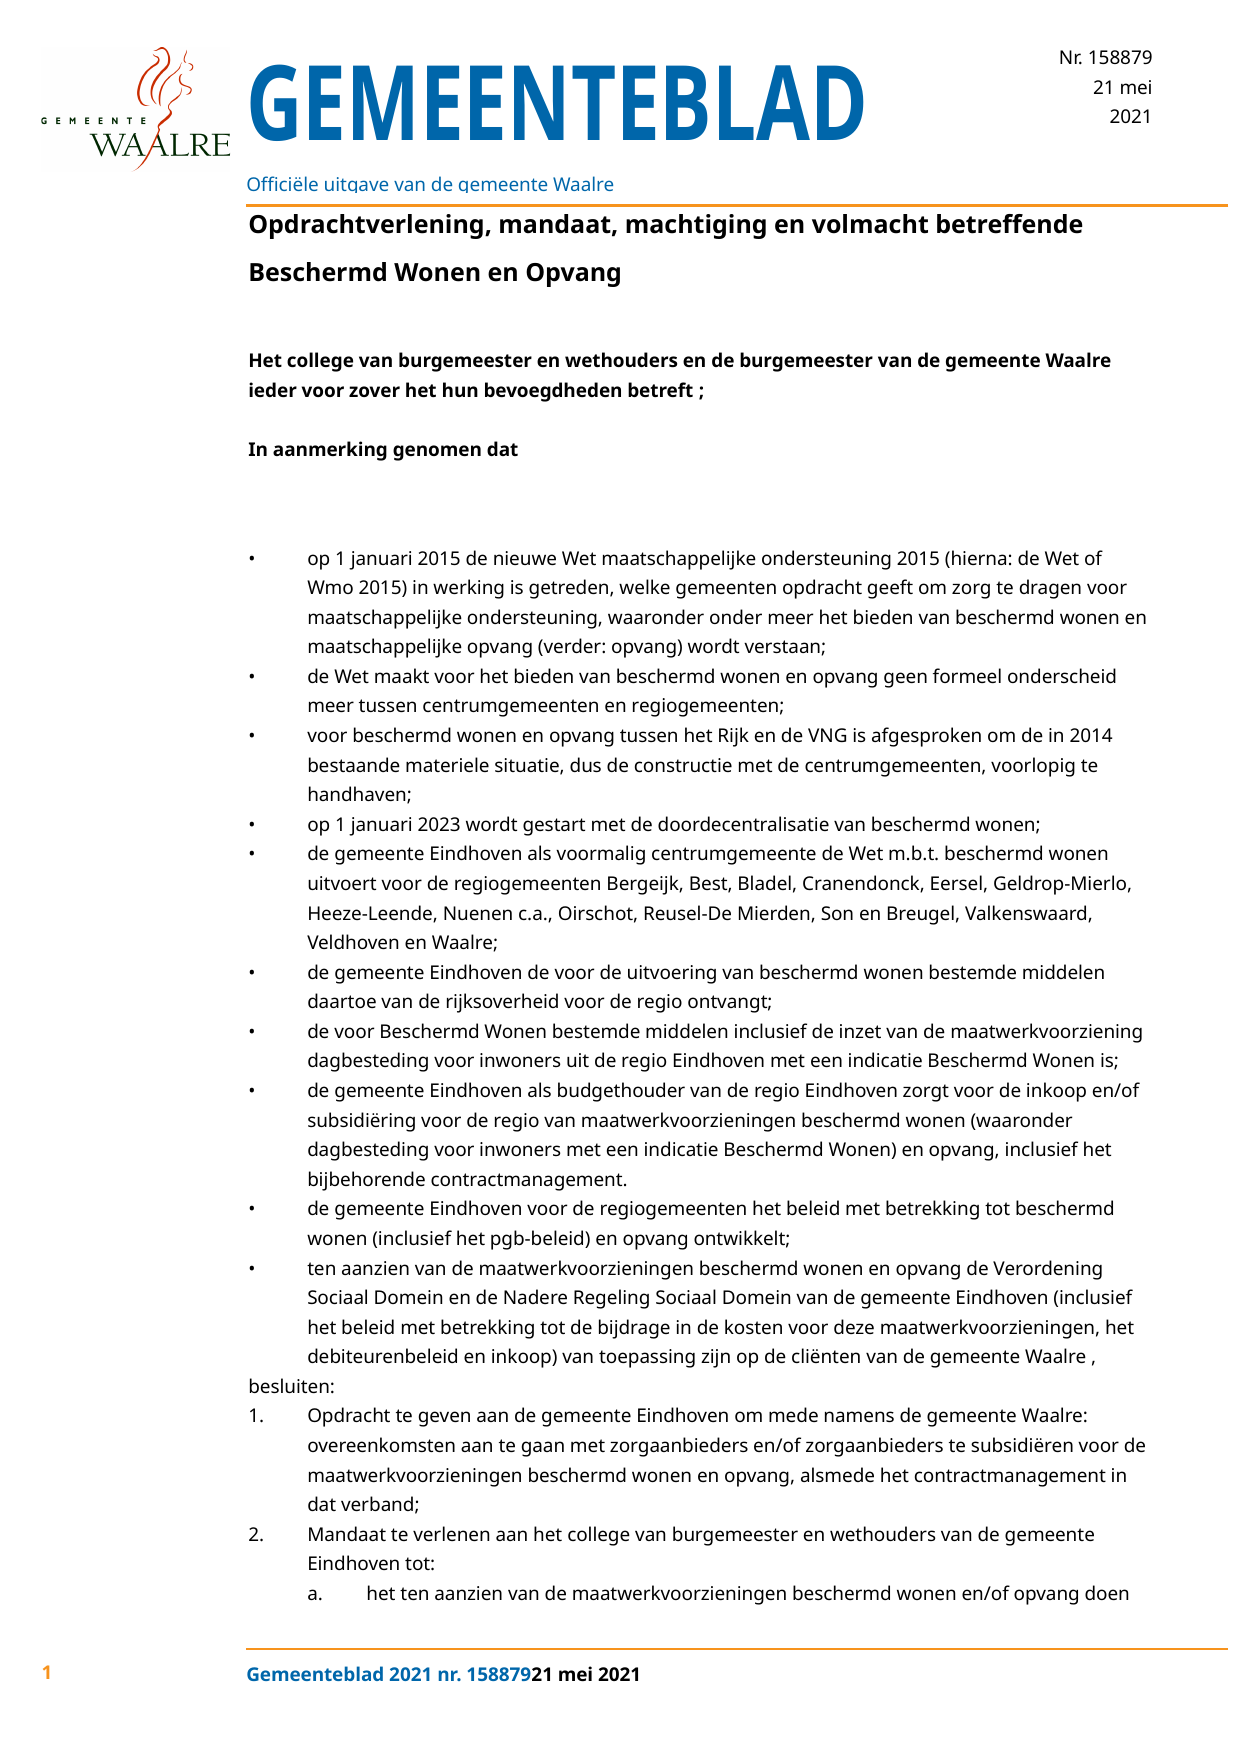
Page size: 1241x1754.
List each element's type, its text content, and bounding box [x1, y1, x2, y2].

text In aanmerking genomen dat [248, 436, 1152, 462]
list op 1 januari 2023 wordt gestart met de doordecentralisatie van beschermd wonen; [248, 811, 1152, 837]
list het ten aanzien van de maatwerkvoorzieningen beschermd wonen en/of opvang doen [307, 1580, 1152, 1606]
list de voor Beschermd Wonen bestemde middelen inclusief de inzet van de maatwerkvoorziening dagbesteding voor inwoners uit de regio Eindhoven met een indicatie Beschermd Wonen is; [248, 1018, 1152, 1073]
list ten aanzien van de maatwerkvoorzieningen beschermd wonen en opvang de Verordening Sociaal Domein en de Nadere Regeling Sociaal Domein van de gemeente Eindhoven (inclusief het beleid met betrekking tot de bijdrage in de kosten voor deze maatwerkvoorzieningen, het debiteurenbeleid en inkoop) van toepassing zijn op de cliënten van de gemeente Waalre , [248, 1255, 1152, 1369]
list de gemeente Eindhoven als budgethouder van de regio Eindhoven zorgt voor de inkoop en/of subsidiëring voor de regio van maatwerkvoorzieningen beschermd wonen (waaronder dagbesteding voor inwoners met een indicatie Beschermd Wonen) en opvang, inclusief het bijbehorende contractmanagement. [248, 1077, 1152, 1192]
list de Wet maakt voor het bieden van beschermd wonen en opvang geen formeel onderscheid meer tussen centrumgemeenten en regiogemeenten; [248, 663, 1152, 718]
text besluiten: [248, 1373, 1152, 1399]
list Mandaat te verlenen aan het college van burgemeester en wethouders van de gemeente Eindhoven tot: [248, 1521, 1152, 1576]
list de gemeente Eindhoven als voormalig centrumgemeente de Wet m.b.t. beschermd wonen uitvoert voor de regiogemeenten Bergeijk, Best, Bladel, Cranendonck, Eersel, Geldrop-Mierlo, Heeze-Leende, Nuenen c.a., Oirschot, Reusel-De Mierden, Son en Breugel, Valkenswaard, Veldhoven en Waalre; [248, 841, 1152, 955]
text Het college van burgemeester en wethouders en de burgemeester van de gemeente Waalre ieder voor zover het hun bevoegdheden betreft ; [248, 347, 1152, 403]
list op 1 januari 2015 de nieuwe Wet maatschappelijke ondersteuning 2015 (hierna: de Wet of Wmo 2015) in werking is getreden, welke gemeenten opdracht geeft om zorg te dragen voor maatschappelijke ondersteuning, waaronder onder meer het bieden van beschermd wonen en maatschappelijke opvang (verder: opvang) wordt verstaan; [248, 545, 1152, 659]
text Opdrachtverlening, mandaat, machtiging en volmacht betreffende Beschermd Wonen en Opvang [248, 207, 1152, 288]
list de gemeente Eindhoven voor de regiogemeenten het beleid met betrekking tot beschermd wonen (inclusief het pgb-beleid) en opvang ontwikkelt; [248, 1196, 1152, 1251]
list Opdracht te geven aan de gemeente Eindhoven om mede namens de gemeente Waalre: overeenkomsten aan te gaan met zorgaanbieders en/of zorgaanbieders te subsidiëren voor de maatwerkvoorzieningen beschermd wonen en opvang, alsmede het contractmanagement in dat verband; [248, 1403, 1152, 1517]
list voor beschermd wonen en opvang tussen het Rijk en de VNG is afgesproken om de in 2014 bestaande materiele situatie, dus de constructie met de centrumgemeenten, voorlopig te handhaven; [248, 722, 1152, 807]
list de gemeente Eindhoven de voor de uitvoering van beschermd wonen bestemde middelen daartoe van de rijksoverheid voor de regio ontvangt; [248, 959, 1152, 1014]
picture [41, 47, 231, 172]
